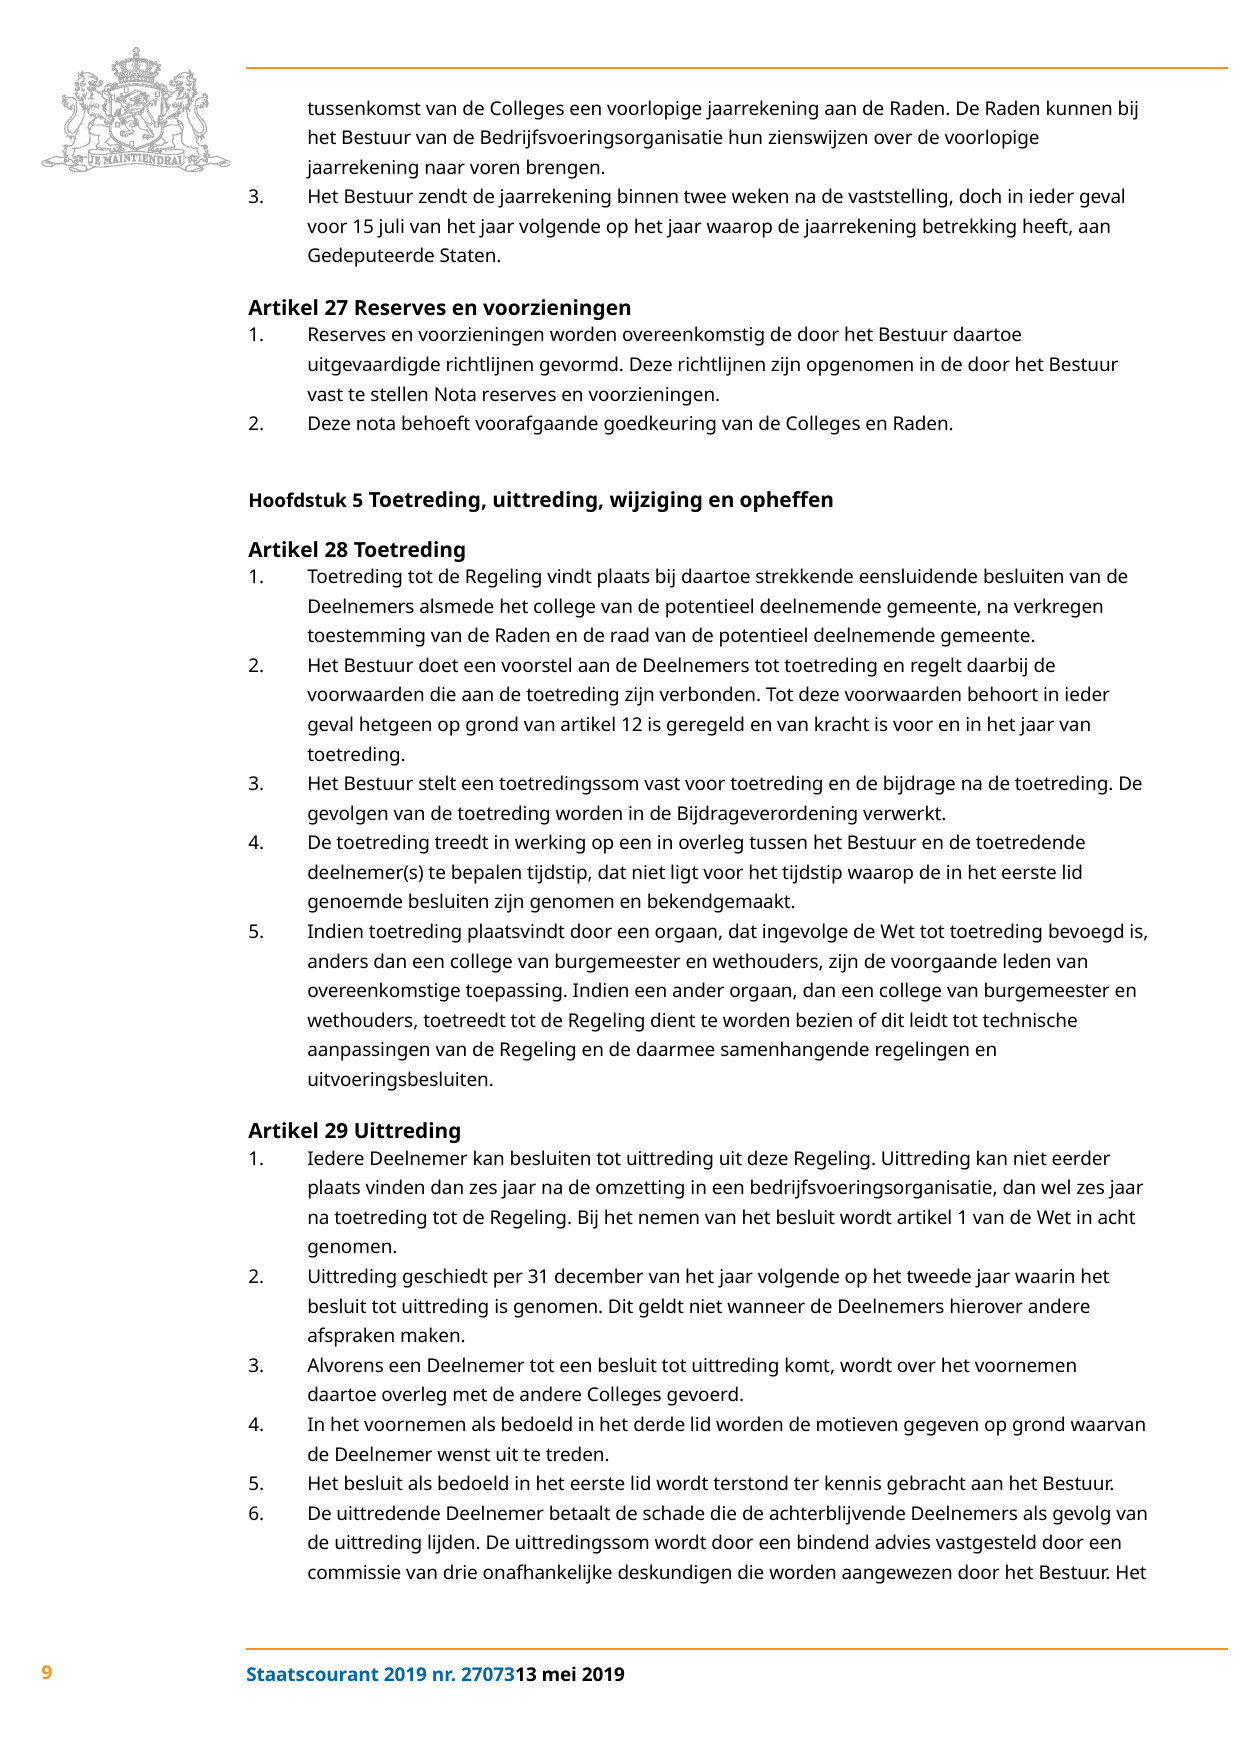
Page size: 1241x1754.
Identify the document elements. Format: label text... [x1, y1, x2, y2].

list Alvorens een Deelnemer tot een besluit tot uittreding komt, wordt over het voornemen daartoe overleg met de andere Colleges gevoerd. [248, 1352, 1152, 1407]
list In het voornemen als bedoeld in het derde lid worden de motieven gegeven op grond waarvan de Deelnemer wenst uit te treden. [248, 1411, 1152, 1467]
list Het Bestuur doet een voorstel aan de Deelnemers tot toetreding en regelt daarbij de voorwaarden die aan de toetreding zijn verbonden. Tot deze voorwaarden behoort in ieder geval hetgeen op grond van artikel 12 is geregeld en van kracht is voor en in het jaar van toetreding. [248, 652, 1152, 766]
list Het Bestuur zendt de jaarrekening binnen twee weken na de vaststelling, doch in ieder geval voor 15 juli van het jaar volgende op het jaar waarop de jaarrekening betrekking heeft, aan Gedeputeerde Staten. [248, 183, 1152, 268]
list Indien toetreding plaatsvindt door een orgaan, dat ingevolge de Wet tot toetreding bevoegd is, anders dan een college van burgemeester en wethouders, zijn de voorgaande leden van overeenkomstige toepassing. Indien een ander orgaan, dan een college van burgemeester en wethouders, toetreedt tot de Regeling dient te worden bezien of dit leidt tot technische aanpassingen van de Regeling en de daarmee samenhangende regelingen en uitvoeringsbesluiten. [248, 918, 1152, 1092]
text Artikel 28 Toetreding [248, 535, 1152, 563]
list De uittredende Deelnemer betaalt de schade die de achterblijvende Deelnemers als gevolg van de uittreding lijden. De uittredingssom wordt door een bindend advies vastgesteld door een commissie van drie onafhankelijke deskundigen die worden aangewezen door het Bestuur. Het [248, 1500, 1152, 1585]
text Hoofdstuk 5 Toetreding, uittreding, wijziging en opheffen [248, 486, 1152, 514]
list Toetreding tot de Regeling vindt plaats bij daartoe strekkende eensluidende besluiten van de Deelnemers alsmede het college van de potentieel deelnemende gemeente, na verkregen toestemming van de Raden en de raad van de potentieel deelnemende gemeente. [248, 563, 1152, 648]
list Uittreding geschiedt per 31 december van het jaar volgende op het tweede jaar waarin het besluit tot uittreding is genomen. Dit geldt niet wanneer de Deelnemers hierover andere afspraken maken. [248, 1263, 1152, 1348]
picture [41, 47, 231, 172]
list De toetreding treedt in werking op een in overleg tussen het Bestuur en de toetredende deelnemer(s) te bepalen tijdstip, dat niet ligt voor het tijdstip waarop de in het eerste lid genoemde besluiten zijn genomen en bekendgemaakt. [248, 829, 1152, 914]
list Het besluit als bedoeld in het eerste lid wordt terstond ter kennis gebracht aan het Bestuur. [248, 1470, 1152, 1496]
list tussenkomst van de Colleges een voorlopige jaarrekening aan de Raden. De Raden kunnen bij het Bestuur van de Bedrijfsvoeringsorganisatie hun zienswijzen over de voorlopige jaarrekening naar voren brengen. [248, 95, 1152, 180]
list Iedere Deelnemer kan besluiten tot uittreding uit deze Regeling. Uittreding kan niet eerder plaats vinden dan zes jaar na de omzetting in een bedrijfsvoeringsorganisatie, dan wel zes jaar na toetreding tot de Regeling. Bij het nemen van het besluit wordt artikel 1 van de Wet in acht genomen. [248, 1145, 1152, 1259]
text Artikel 27 Reserves en voorzieningen [248, 293, 1152, 322]
list Het Bestuur stelt een toetredingssom vast voor toetreding en de bijdrage na de toetreding. De gevolgen van de toetreding worden in de Bijdrageverordening verwerkt. [248, 770, 1152, 826]
list Deze nota behoeft voorafgaande goedkeuring van de Colleges en Raden. [248, 410, 1152, 436]
list Reserves en voorzieningen worden overeenkomstig de door het Bestuur daartoe uitgevaardigde richtlijnen gevormd. Deze richtlijnen zijn opgenomen in de door het Bestuur vast te stellen Nota reserves en voorzieningen. [248, 322, 1152, 406]
text Artikel 29 Uittreding [248, 1117, 1152, 1145]
